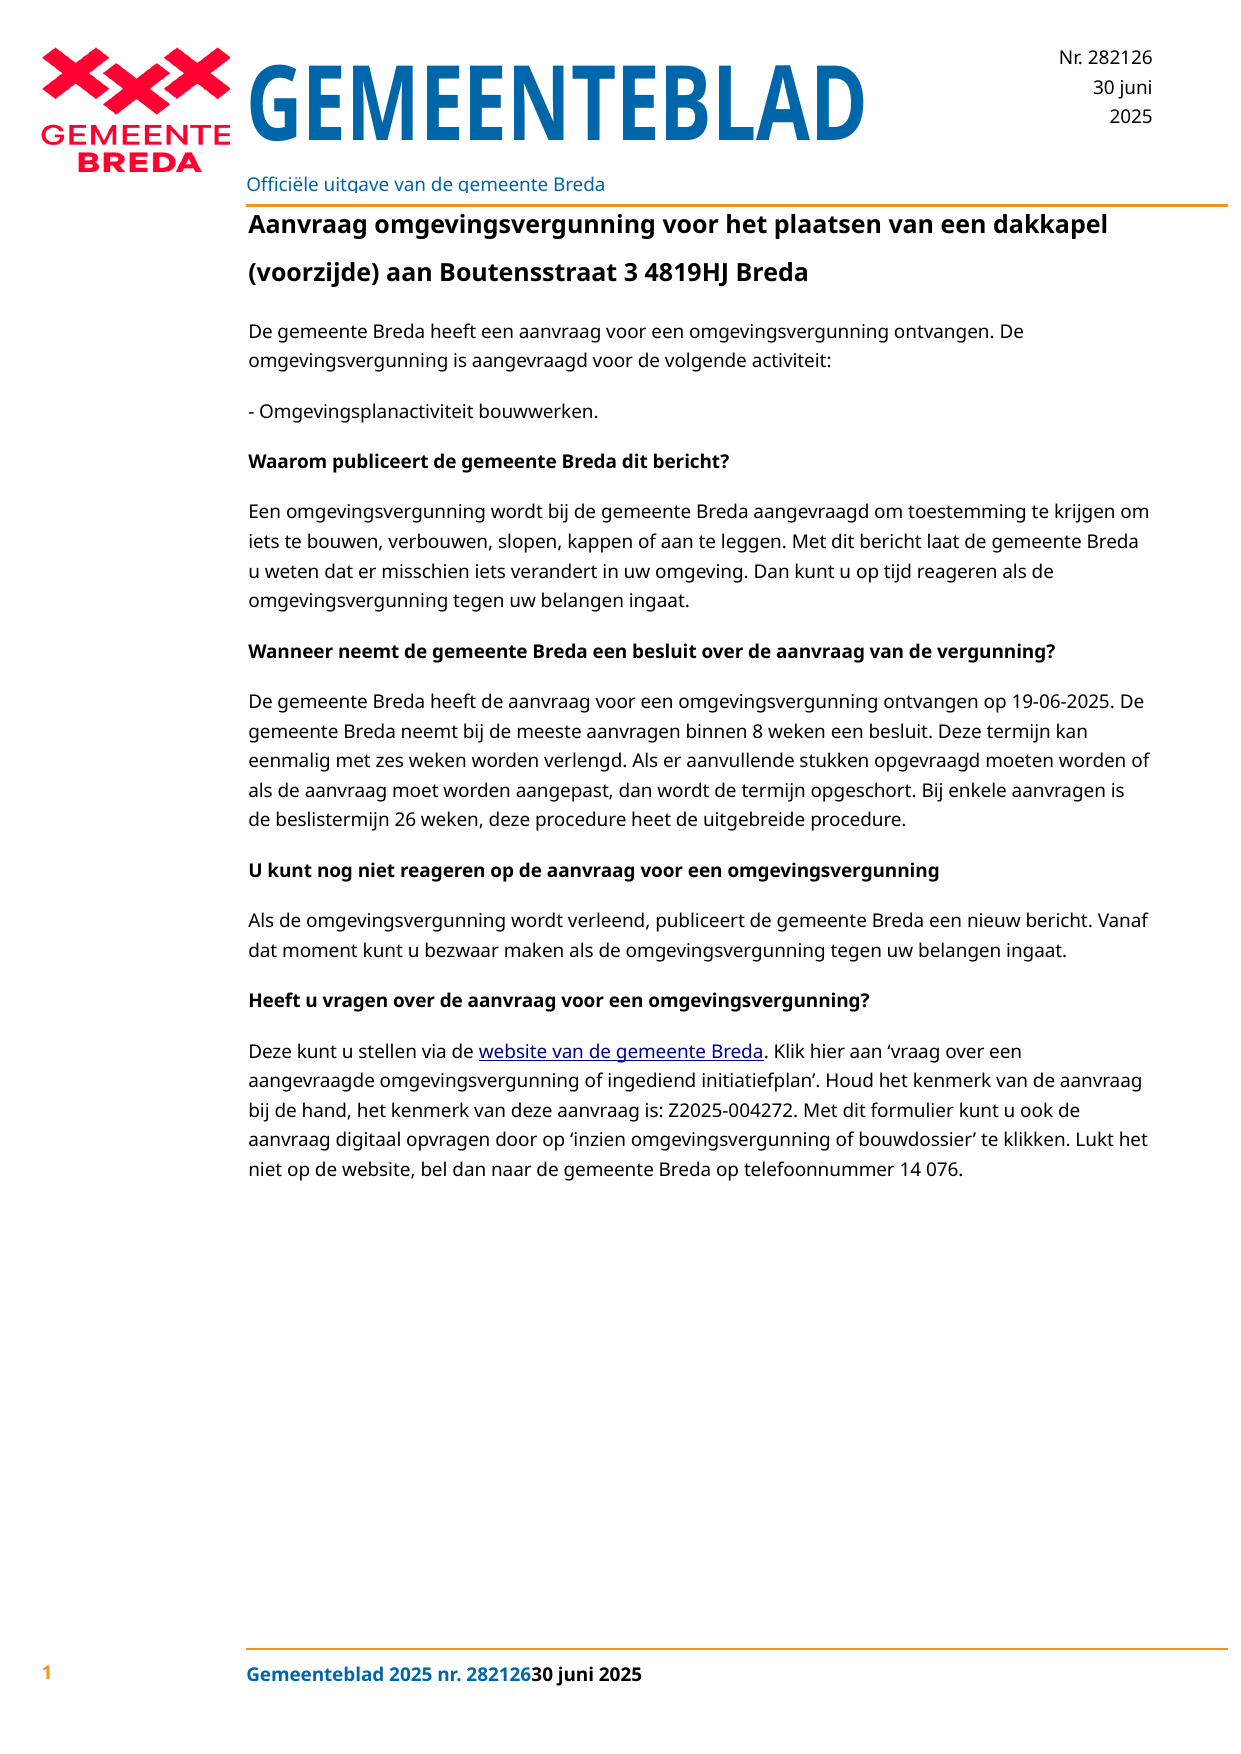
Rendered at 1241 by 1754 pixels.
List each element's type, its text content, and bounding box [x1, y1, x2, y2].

text Wanneer neemt de gemeente Breda een besluit over de aanvraag van de vergunning? [248, 638, 1152, 664]
text Als de omgevingsvergunning wordt verleend, publiceert de gemeente Breda een nieuw bericht. Vanaf dat moment kunt u bezwaar maken als de omgevingsvergunning tegen uw belangen ingaat. [248, 907, 1152, 963]
text Deze kunt u stellen via de website van de gemeente Breda. Klik hier aan ‘vraag over een aangevraagde omgevingsvergunning of ingediend initiatiefplan’. Houd het kenmerk van de aanvraag bij de hand, het kenmerk van deze aanvraag is: Z2025-004272. Met dit formulier kunt u ook de aanvraag digitaal opvragen door op ‘inzien omgevingsvergunning of bouwdossier’ te klikken. Lukt het niet op de website, bel dan naar de gemeente Breda op telefoonnummer 14 076. [248, 1038, 1152, 1182]
text Waarom publiceert de gemeente Breda dit bericht? [248, 448, 1152, 474]
text De gemeente Breda heeft de aanvraag voor een omgevingsvergunning ontvangen op 19-06-2025. De gemeente Breda neemt bij de meeste aanvragen binnen 8 weken een besluit. Deze termijn kan eenmalig met zes weken worden verlengd. Als er aanvullende stukken opgevraagd moeten worden of als de aanvraag moet worden aangepast, dan wordt de termijn opgeschort. Bij enkele aanvragen is de beslistermijn 26 weken, deze procedure heet de uitgebreide procedure. [248, 688, 1152, 832]
text De gemeente Breda heeft een aanvraag voor een omgevingsvergunning ontvangen. De omgevingsvergunning is aangevraagd voor de volgende activiteit: [248, 318, 1152, 373]
text - Omgevingsplanactiviteit bouwwerken. [248, 398, 1152, 424]
text Heeft u vragen over de aanvraag voor een omgevingsvergunning? [248, 987, 1152, 1013]
picture [41, 47, 231, 172]
text U kunt nog niet reageren op de aanvraag voor een omgevingsvergunning [248, 857, 1152, 883]
text Een omgevingsvergunning wordt bij de gemeente Breda aangevraagd om toestemming te krijgen om iets te bouwen, verbouwen, slopen, kappen of aan te leggen. Met dit bericht laat de gemeente Breda u weten dat er misschien iets verandert in uw omgeving. Dan kunt u op tijd reageren als de omgevingsvergunning tegen uw belangen ingaat. [248, 499, 1152, 613]
text Aanvraag omgevingsvergunning voor het plaatsen van een dakkapel (voorzijde) aan Boutensstraat 3 4819HJ Breda [248, 207, 1152, 288]
